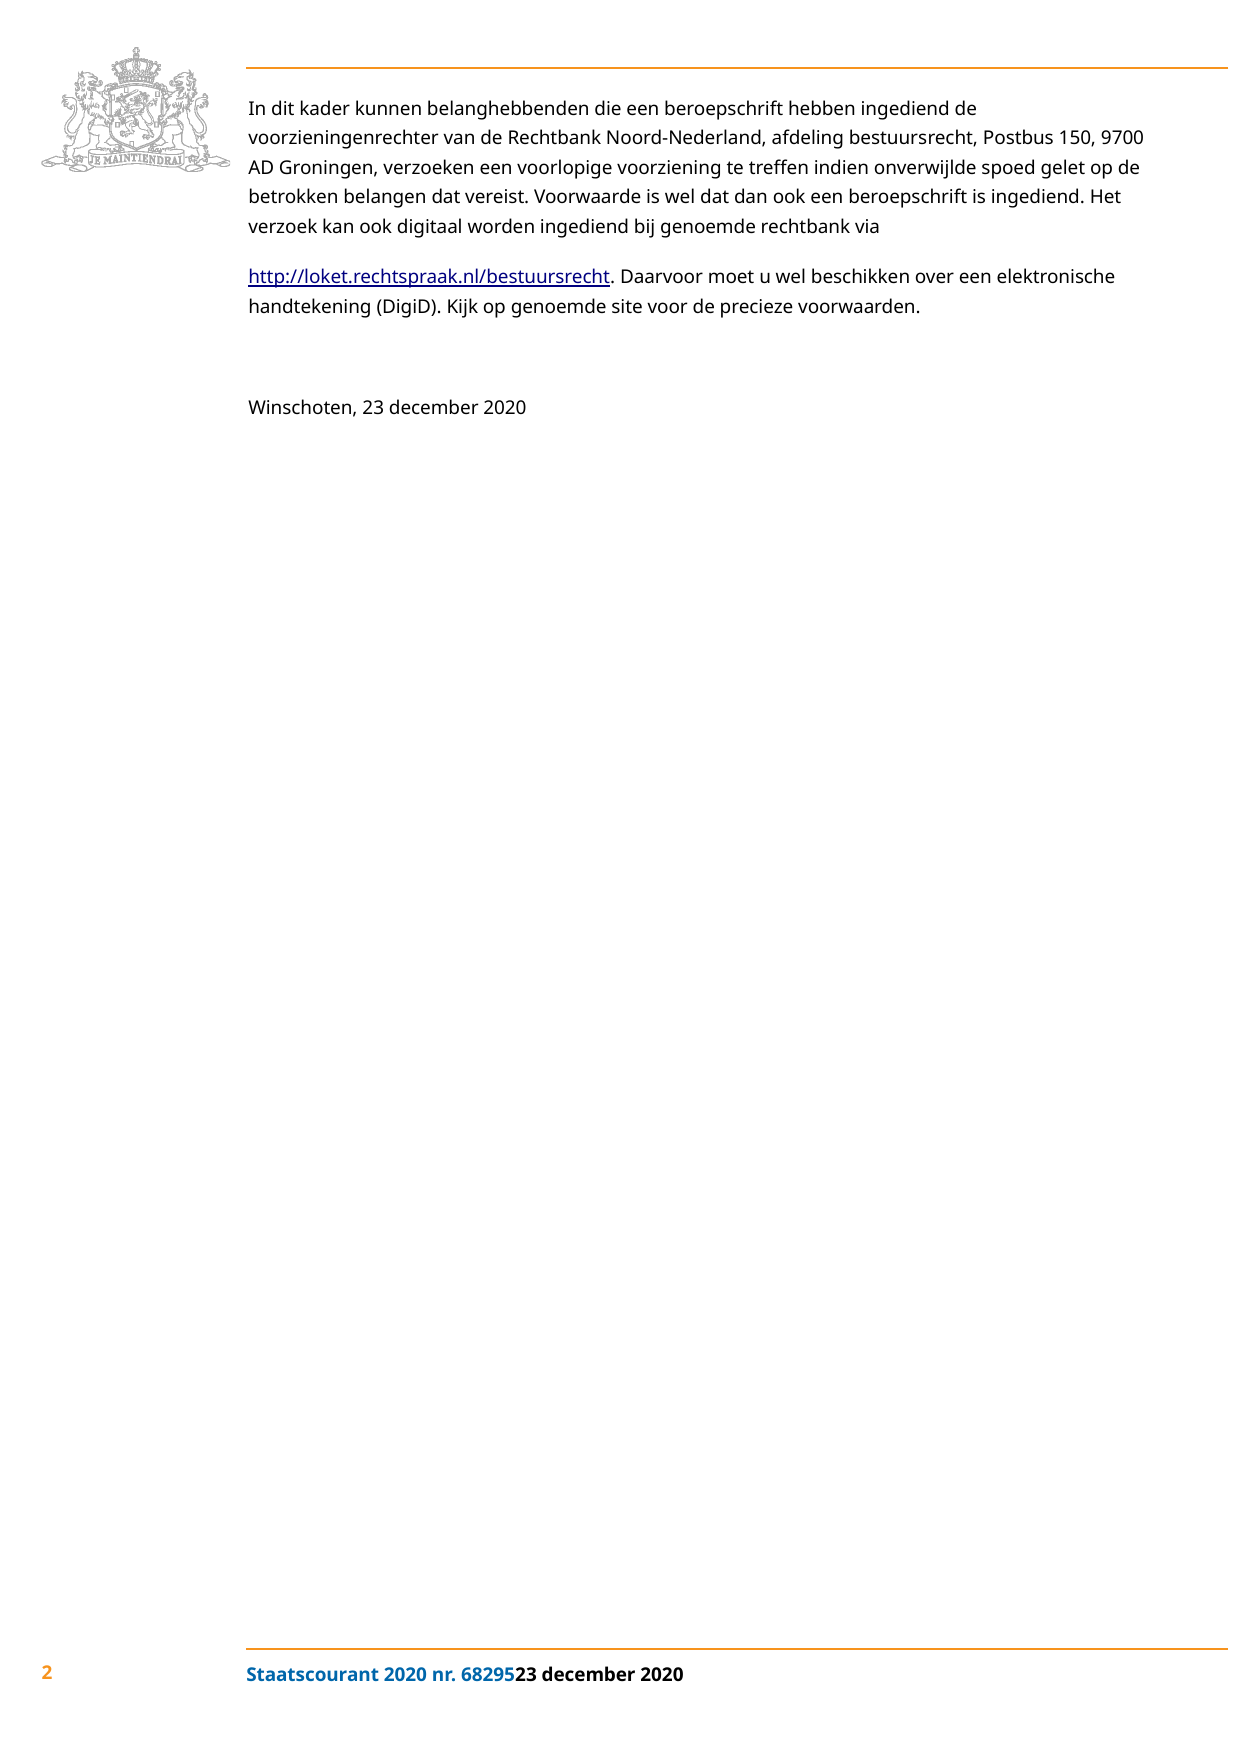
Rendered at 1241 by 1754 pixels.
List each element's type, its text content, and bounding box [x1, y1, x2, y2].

text http://loket.rechtspraak.nl/bestuursrecht. Daarvoor moet u wel beschikken over een elektronische handtekening (DigiD). Kijk op genoemde site voor de precieze voorwaarden. [248, 263, 1152, 319]
picture [41, 47, 231, 172]
text Winschoten, 23 december 2020 [248, 394, 1152, 420]
text In dit kader kunnen belanghebbenden die een beroepschrift hebben ingediend de voorzieningenrechter van de Rechtbank Noord-Nederland, afdeling bestuurs­recht, Postbus 150, 9700 AD Groningen, verzoeken een voorlopige voorziening te treffen indien onverwijlde spoed gelet op de betrokken belangen dat vereist. Voorwaarde is wel dat dan ook een beroepschrift is ingediend. Het verzoek kan ook digitaal worden ingediend bij genoemde rechtbank via [248, 95, 1152, 239]
